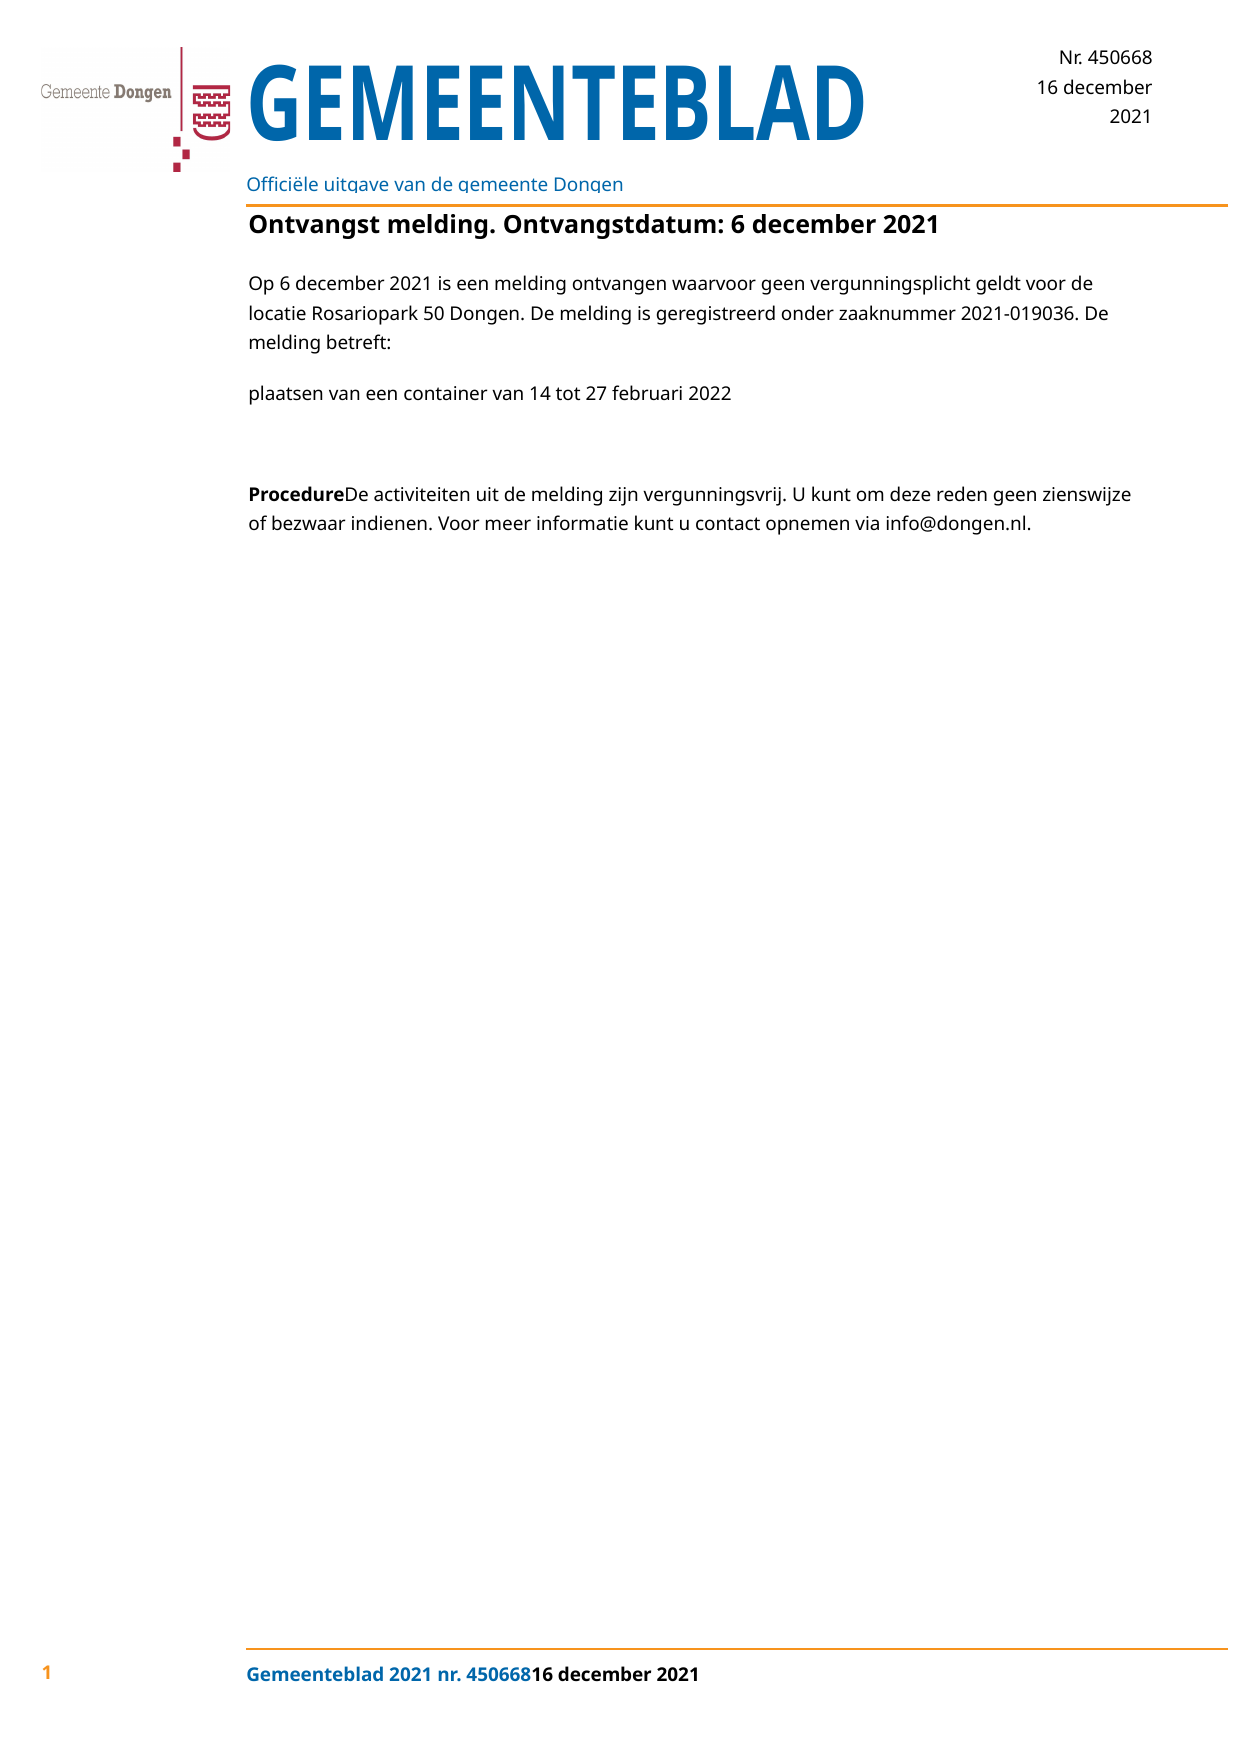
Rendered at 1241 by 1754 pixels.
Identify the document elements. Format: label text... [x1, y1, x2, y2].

text plaatsen van een container van 14 tot 27 februari 2022 [248, 380, 1152, 406]
text ProcedureDe activiteiten uit de melding zijn vergunningsvrij. U kunt om deze reden geen zienswijze of bezwaar indienen. Voor meer informatie kunt u contact opnemen via info@dongen.nl. [248, 481, 1152, 536]
text Ontvangst melding. Ontvangstdatum: 6 december 2021 [248, 207, 1152, 241]
picture [41, 47, 231, 172]
text Op 6 december 2021 is een melding ontvangen waarvoor geen vergunningsplicht geldt voor de locatie Rosariopark 50 Dongen. De melding is geregistreerd onder zaaknummer 2021-019036. De melding betreft: [248, 270, 1152, 355]
